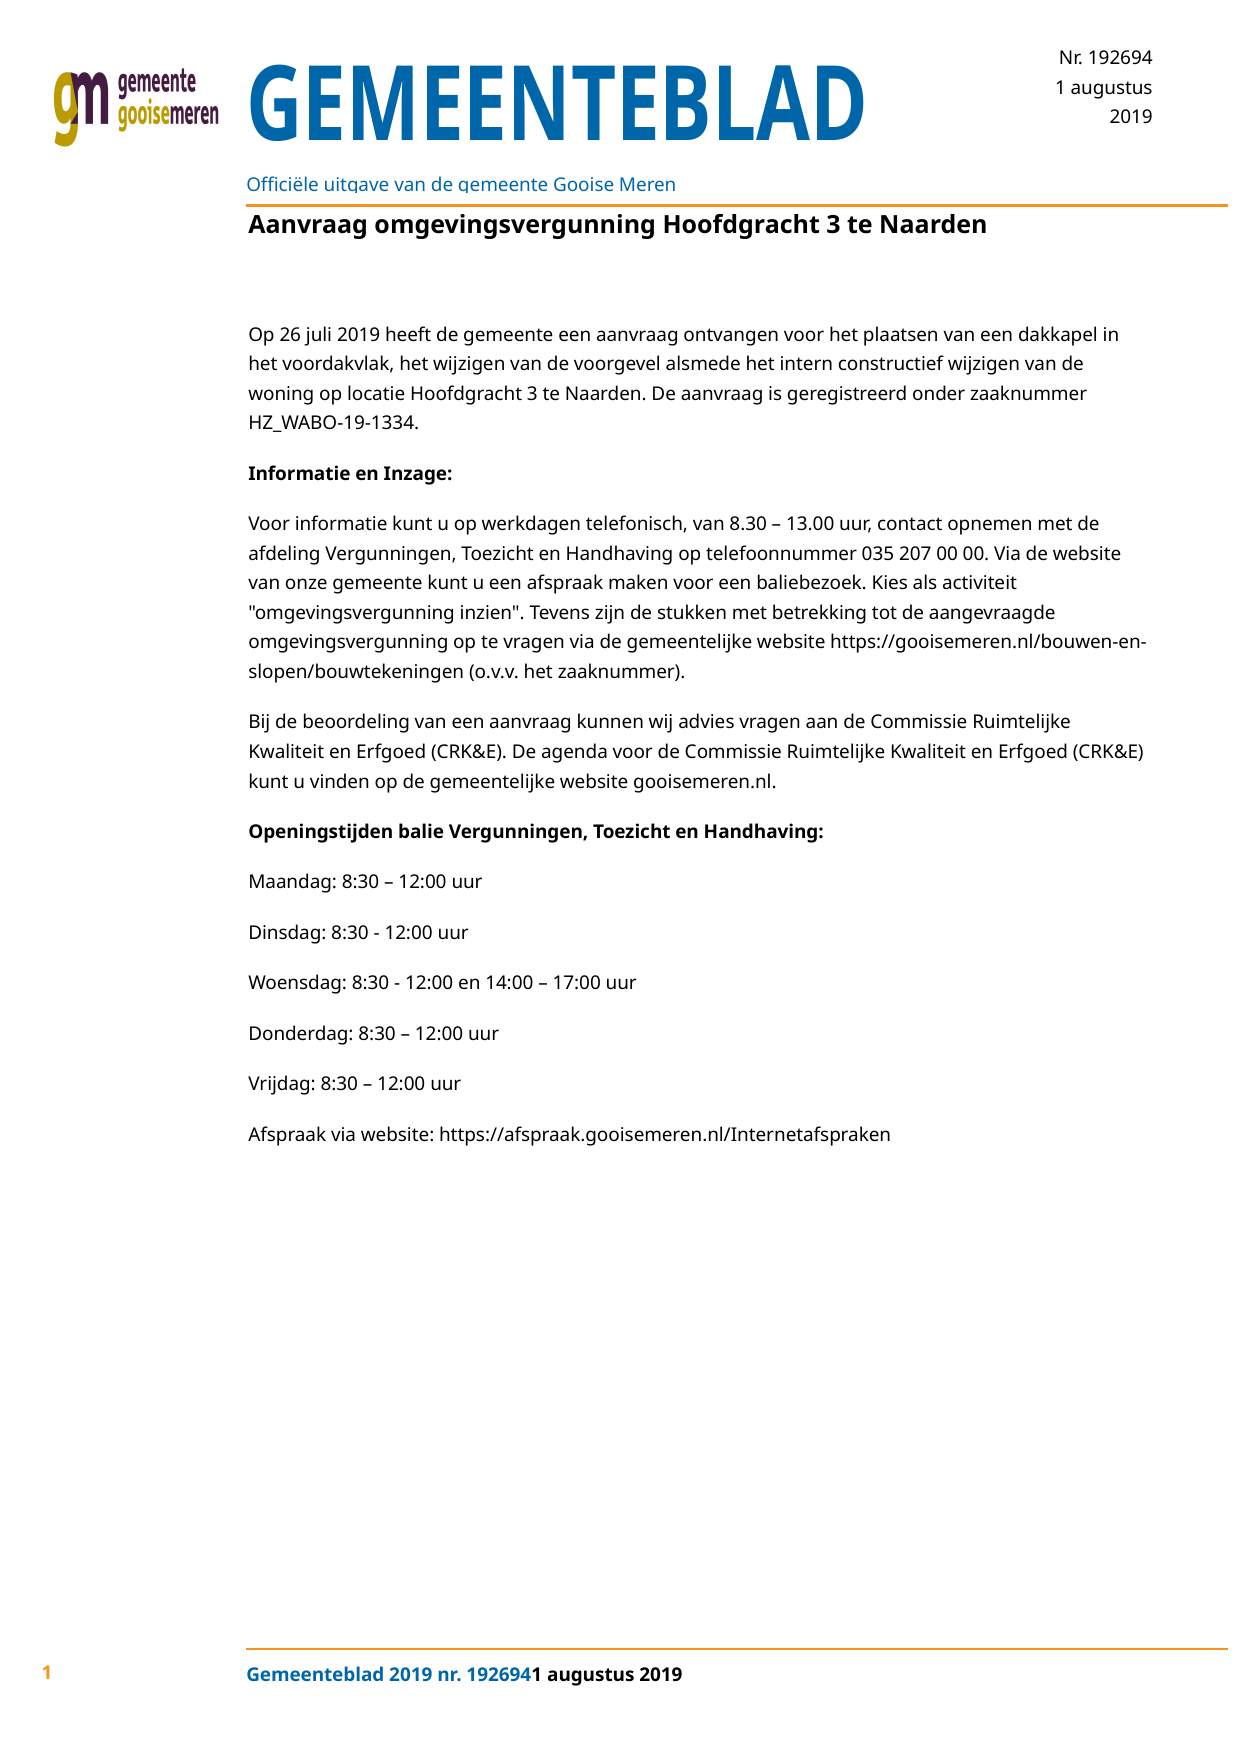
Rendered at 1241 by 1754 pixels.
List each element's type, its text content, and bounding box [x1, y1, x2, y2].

text Dinsdag: 8:30 - 12:00 uur [248, 919, 1152, 945]
text Aanvraag omgevingsvergunning Hoofdgracht 3 te Naarden [248, 207, 1152, 241]
text Informatie en Inzage: [248, 460, 1152, 486]
text Vrijdag: 8:30 – 12:00 uur [248, 1070, 1152, 1096]
picture [41, 47, 231, 172]
text Afspraak via website: https://afspraak.gooisemeren.nl/Internetafspraken [248, 1121, 1152, 1146]
text Op 26 juli 2019 heeft de gemeente een aanvraag ontvangen voor het plaatsen van een dakkapel in het voordakvlak, het wijzigen van de voorgevel alsmede het intern constructief wijzigen van de woning op locatie Hoofdgracht 3 te Naarden. De aanvraag is geregistreerd onder zaaknummer HZ_WABO-19-1334. [248, 321, 1152, 435]
text Voor informatie kunt u op werkdagen telefonisch, van 8.30 – 13.00 uur, contact opnemen met de afdeling Vergunningen, Toezicht en Handhaving op telefoonnummer 035 207 00 00. Via de website van onze gemeente kunt u een afspraak maken voor een baliebezoek. Kies als activiteit "omgevingsvergunning inzien". Tevens zijn de stukken met betrekking tot de aangevraagde omgevingsvergunning op te vragen via de gemeentelijke website https://gooisemeren.nl/bouwen-en-slopen/bouwtekeningen (o.v.v. het zaaknummer). [248, 510, 1152, 684]
text Openingstijden balie Vergunningen, Toezicht en Handhaving: [248, 818, 1152, 844]
text Maandag: 8:30 – 12:00 uur [248, 869, 1152, 894]
text Woensdag: 8:30 - 12:00 en 14:00 – 17:00 uur [248, 969, 1152, 995]
text Donderdag: 8:30 – 12:00 uur [248, 1020, 1152, 1046]
text Bij de beoordeling van een aanvraag kunnen wij advies vragen aan de Commissie Ruimtelijke Kwaliteit en Erfgoed (CRK&E). De agenda voor de Commissie Ruimtelijke Kwaliteit en Erfgoed (CRK&E) kunt u vinden op de gemeentelijke website gooisemeren.nl. [248, 709, 1152, 793]
